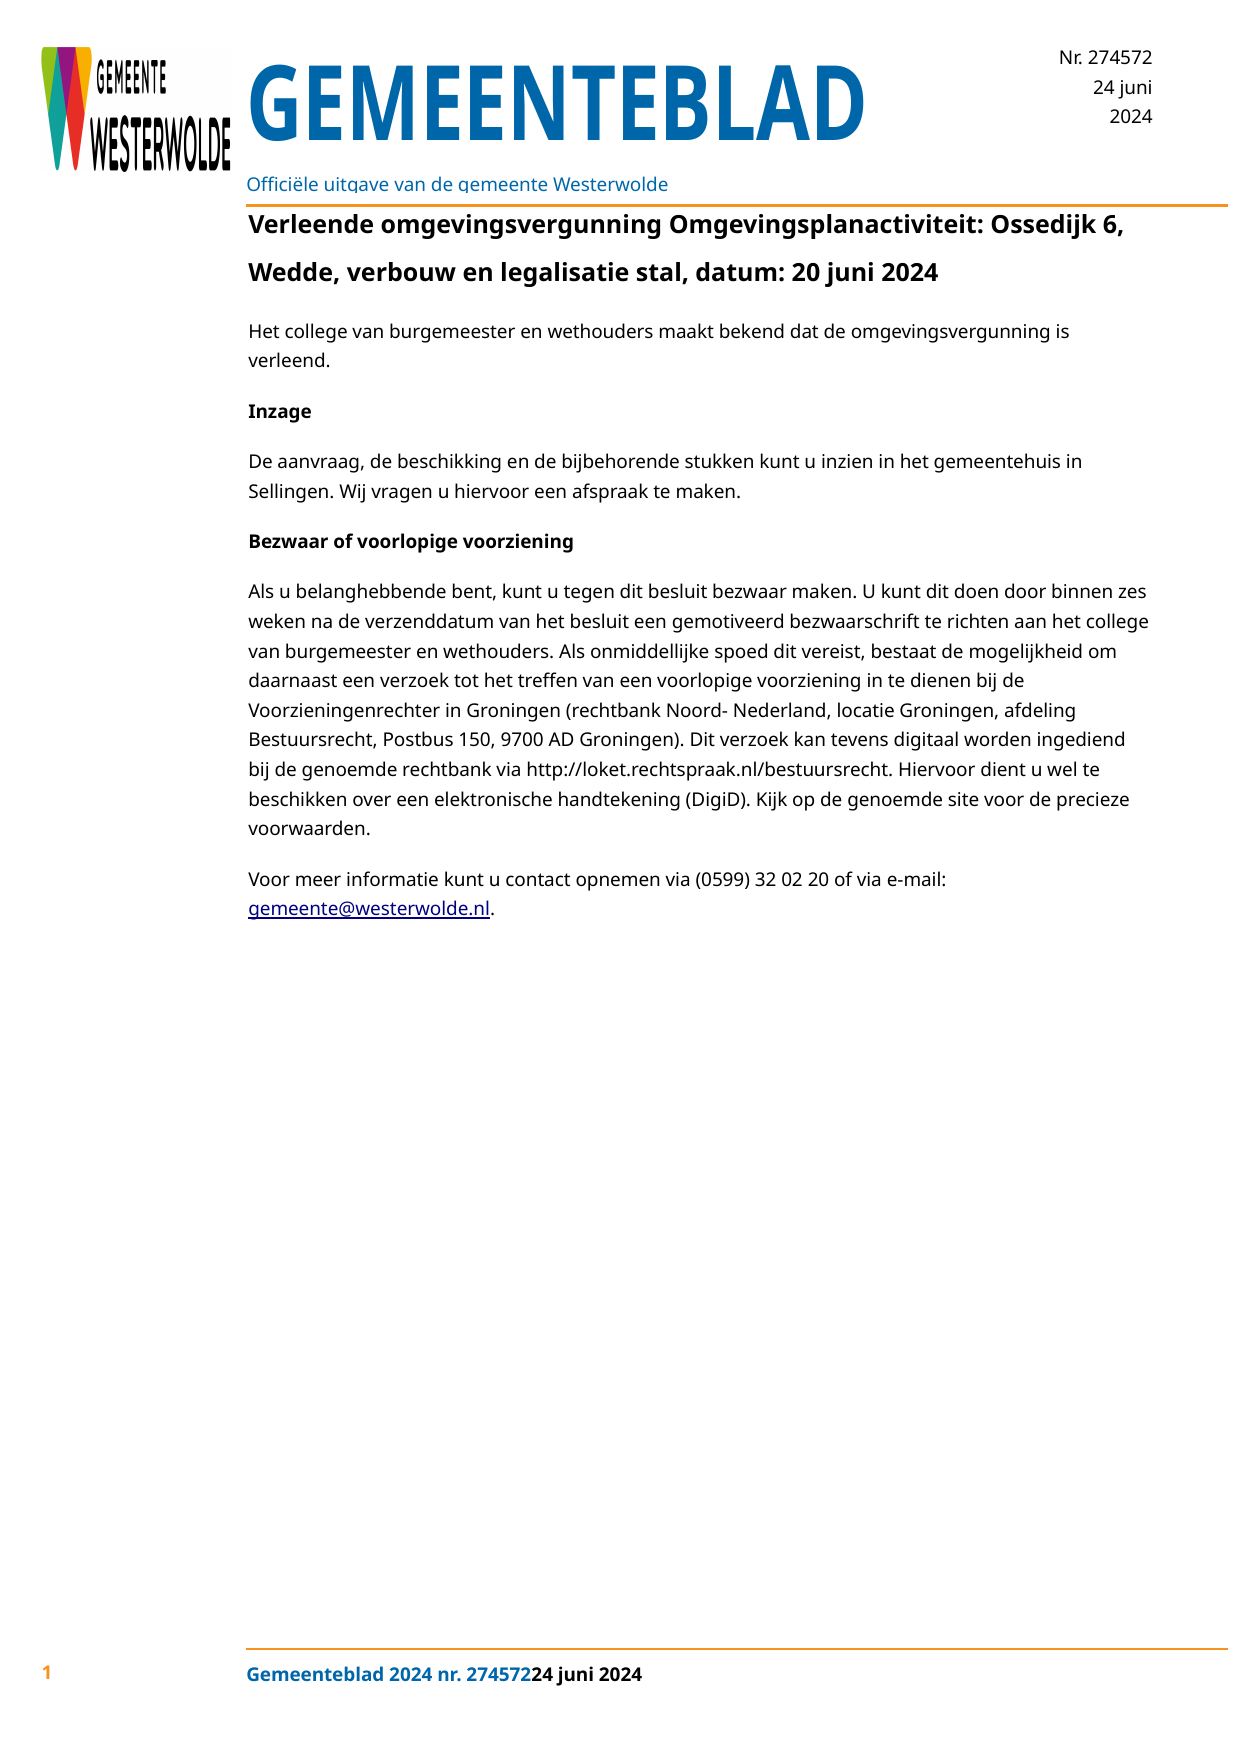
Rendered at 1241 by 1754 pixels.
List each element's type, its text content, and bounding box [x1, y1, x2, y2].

text Bezwaar of voorlopige voorziening [248, 528, 1152, 554]
text Als u belanghebbende bent, kunt u tegen dit besluit bezwaar maken. U kunt dit doen door binnen zes weken na de verzenddatum van het besluit een gemotiveerd bezwaarschrift te richten aan het college van burgemeester en wethouders. Als onmiddellijke spoed dit vereist, bestaat de mogelijkheid om daarnaast een verzoek tot het treffen van een voorlopige voorziening in te dienen bij de Voorzieningenrechter in Groningen (rechtbank Noord- Nederland, locatie Groningen, afdeling Bestuursrecht, Postbus 150, 9700 AD Groningen). Dit verzoek kan tevens digitaal worden ingediend bij de genoemde rechtbank via http://loket.rechtspraak.nl/bestuursrecht. Hiervoor dient u wel te beschikken over een elektronische handtekening (DigiD). Kijk op de genoemde site voor de precieze voorwaarden. [248, 579, 1152, 841]
text De aanvraag, de beschikking en de bijbehorende stukken kunt u inzien in het gemeentehuis in Sellingen. Wij vragen u hiervoor een afspraak te maken. [248, 448, 1152, 504]
text Het college van burgemeester en wethouders maakt bekend dat de omgevingsvergunning is verleend. [248, 318, 1152, 373]
text Voor meer informatie kunt u contact opnemen via (0599) 32 02 20 of via e-mail: gemeente@westerwolde.nl. [248, 866, 1152, 921]
text Inzage [248, 398, 1152, 424]
text Verleende omgevingsvergunning Omgevingsplanactiviteit: Ossedijk 6, Wedde, verbouw en legalisatie stal, datum: 20 juni 2024 [248, 207, 1152, 288]
picture [41, 47, 231, 172]
